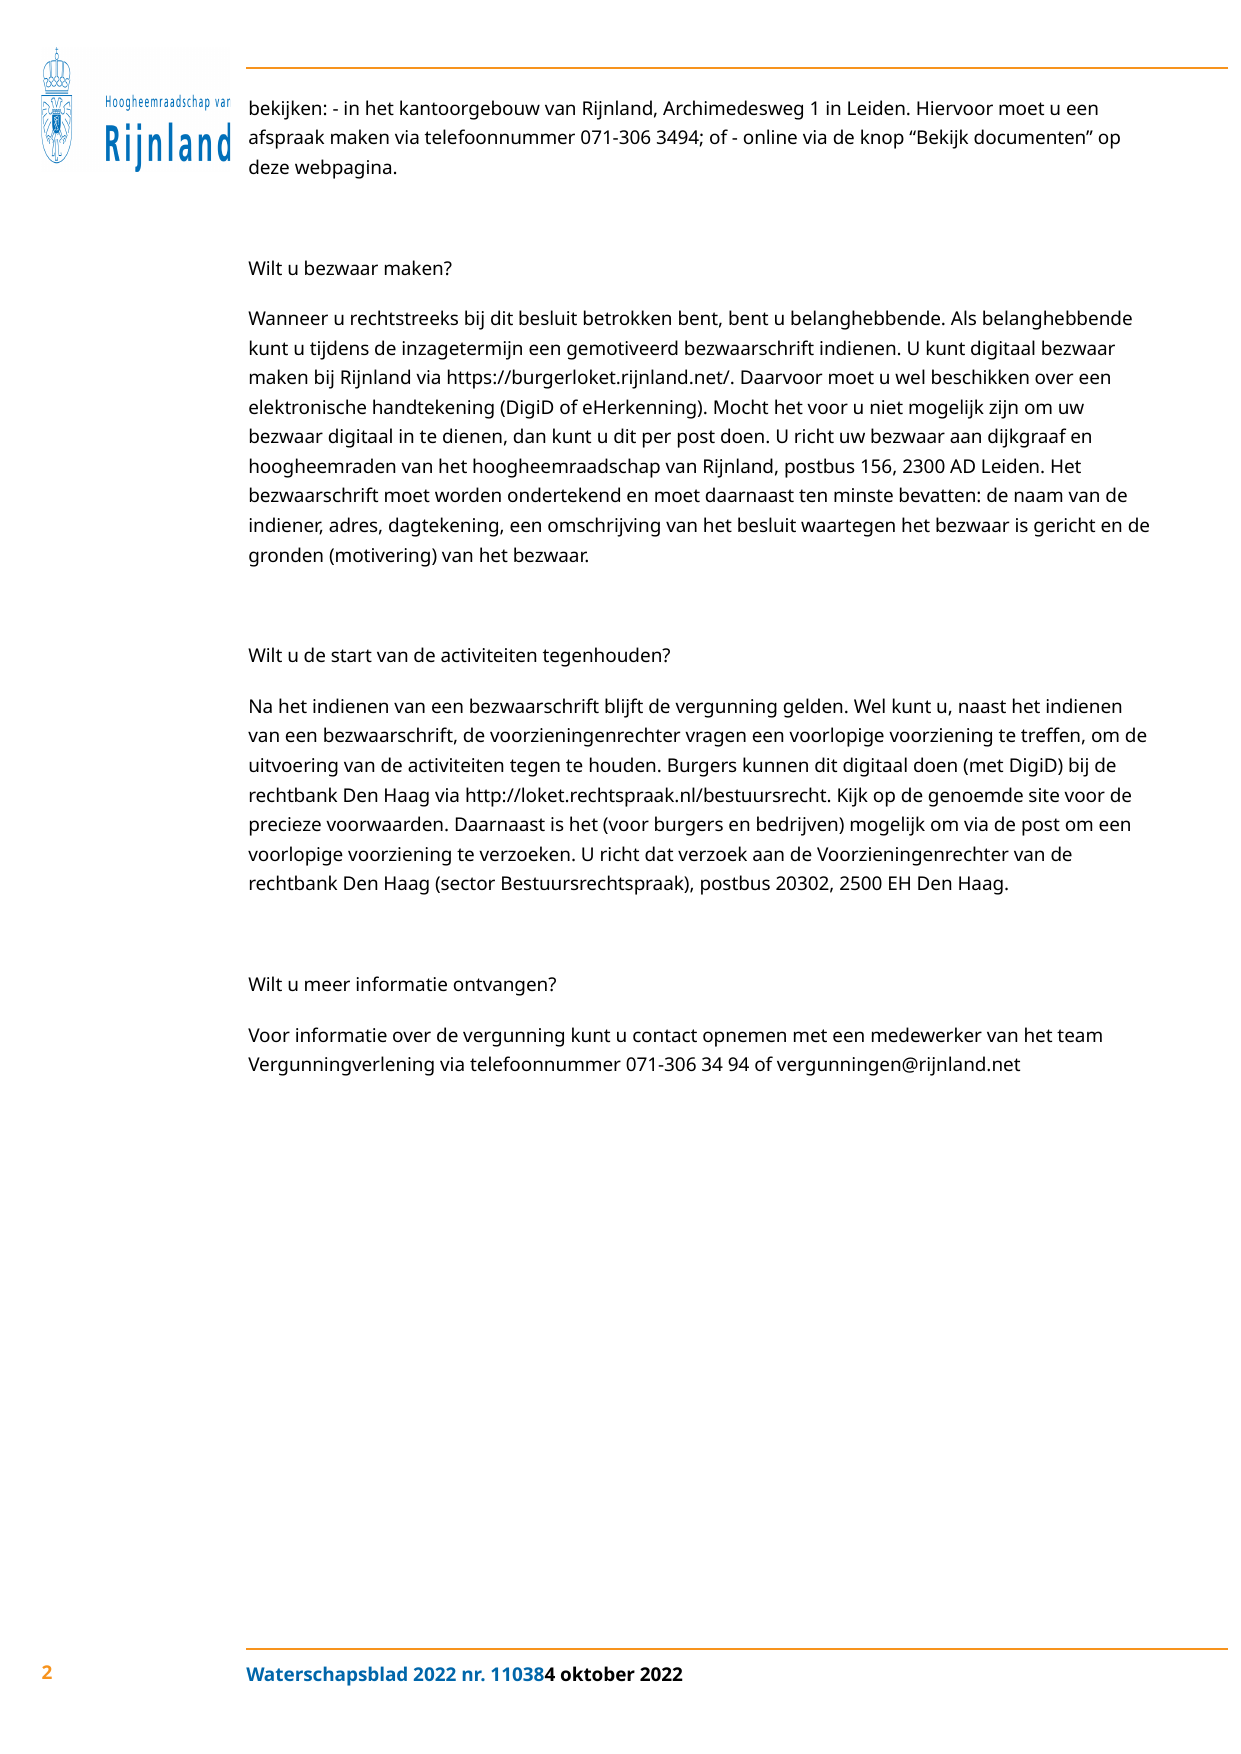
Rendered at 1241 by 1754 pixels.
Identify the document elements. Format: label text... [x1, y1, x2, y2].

text Wilt u bezwaar maken? [248, 255, 1152, 281]
text Voor informatie over de vergunning kunt u contact opnemen met een medewerker van het team Vergunningverlening via telefoonnummer 071-306 34 94 of vergunningen@rijnland.net [248, 1022, 1152, 1077]
text Wilt u meer informatie ontvangen? [248, 971, 1152, 997]
text Wilt u de start van de activiteiten tegenhouden? [248, 643, 1152, 668]
picture [41, 47, 231, 172]
text bekijken: - in het kantoorgebouw van Rijnland, Archimedesweg 1 in Leiden. Hiervoor moet u een afspraak maken via telefoonnummer 071-306 3494; of - online via de knop “Bekijk documenten” op deze webpagina. [248, 95, 1152, 180]
text Wanneer u rechtstreeks bij dit besluit betrokken bent, bent u belanghebbende. Als belanghebbende kunt u tijdens de inzagetermijn een gemotiveerd bezwaarschrift indienen. U kunt digitaal bezwaar maken bij Rijnland via https://burgerloket.rijnland.net/. Daarvoor moet u wel beschikken over een elektronische handtekening (DigiD of eHerkenning). Mocht het voor u niet mogelijk zijn om uw bezwaar digitaal in te dienen, dan kunt u dit per post doen. U richt uw bezwaar aan dijkgraaf en hoogheemraden van het hoogheemraadschap van Rijnland, postbus 156, 2300 AD Leiden. Het bezwaarschrift moet worden ondertekend en moet daarnaast ten minste bevatten: de naam van de indiener, adres, dagtekening, een omschrijving van het besluit waartegen het bezwaar is gericht en de gronden (motivering) van het bezwaar. [248, 305, 1152, 568]
text Na het indienen van een bezwaarschrift blijft de vergunning gelden. Wel kunt u, naast het indienen van een bezwaarschrift, de voorzieningenrechter vragen een voorlopige voorziening te treffen, om de uitvoering van de activiteiten tegen te houden. Burgers kunnen dit digitaal doen (met DigiD) bij de rechtbank Den Haag via http://loket.rechtspraak.nl/bestuursrecht. Kijk op de genoemde site voor de precieze voorwaarden. Daarnaast is het (voor burgers en bedrijven) mogelijk om via de post om een voorlopige voorziening te verzoeken. U richt dat verzoek aan de Voorzieningenrechter van de rechtbank Den Haag (sector Bestuursrechtspraak), postbus 20302, 2500 EH Den Haag. [248, 693, 1152, 896]
